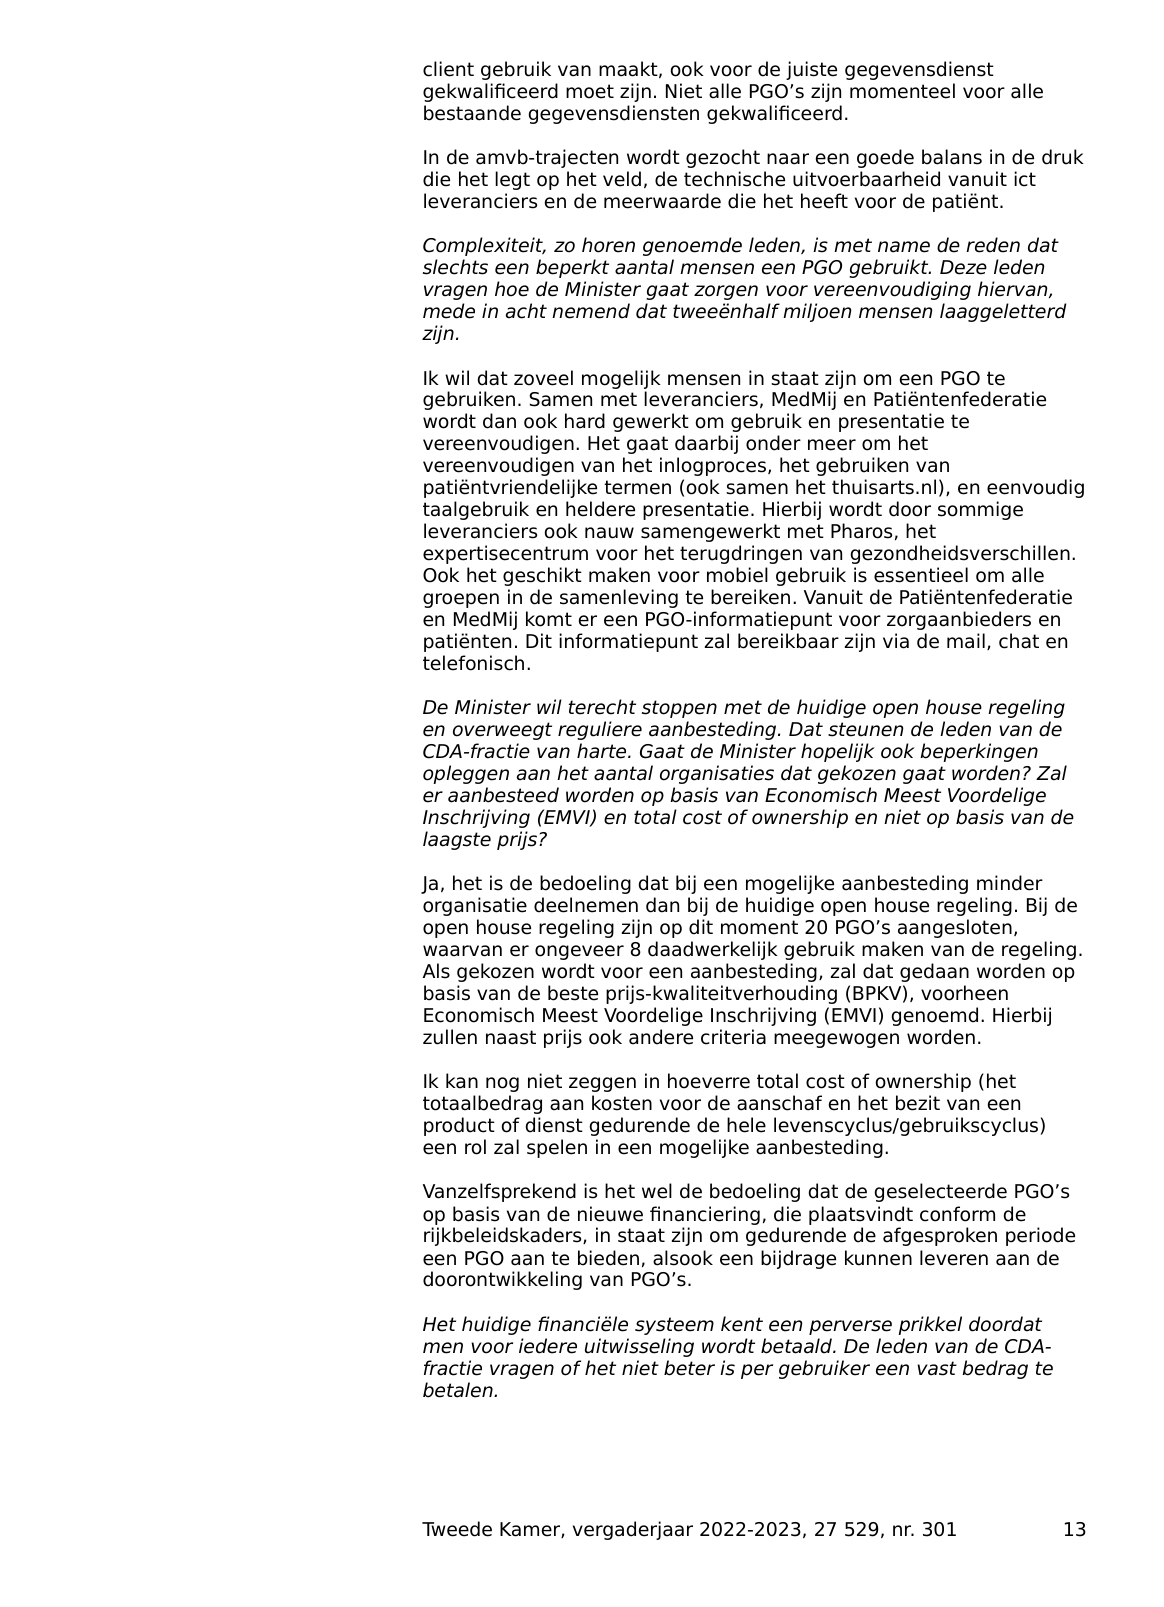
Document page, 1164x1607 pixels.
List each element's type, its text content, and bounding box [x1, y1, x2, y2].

text Ik kan nog niet zeggen in hoeverre total cost of ownership (het totaalbedrag aan kosten voor de aanschaf en het bezit van een product of dienst gedurende de hele levenscyclus/gebruikscyclus) een rol zal spelen in een mogelijke aanbesteding. [422, 1071, 1087, 1159]
text Ik wil dat zoveel mogelijk mensen in staat zijn om een PGO te gebruiken. Samen met leveranciers, MedMij en Patiëntenfederatie wordt dan ook hard gewerkt om gebruik en presentatie te vereenvoudigen. Het gaat daarbij onder meer om het vereenvoudigen van het inlogproces, het gebruiken van patiëntvriendelijke termen (ook samen het thuisarts.nl), en eenvoudig taalgebruik en heldere presentatie. Hierbij wordt door sommige leveranciers ook nauw samengewerkt met Pharos, het expertisecentrum voor het terugdringen van gezondheidsverschillen. Ook het geschikt maken voor mobiel gebruik is essentieel om alle groepen in de samenleving te bereiken. Vanuit de Patiëntenfederatie en MedMij komt er een PGO-informatiepunt voor zorgaanbieders en patiënten. Dit informatiepunt zal bereikbaar zijn via de mail, chat en telefonisch. [422, 367, 1087, 675]
text client gebruik van maakt, ook voor de juiste gegevensdienst gekwalificeerd moet zijn. Niet alle PGO’s zijn momenteel voor alle bestaande gegevensdiensten gekwalificeerd. [422, 59, 1087, 125]
text Complexiteit, zo horen genoemde leden, is met name de reden dat slechts een beperkt aantal mensen een PGO gebruikt. Deze leden vragen hoe de Minister gaat zorgen voor vereenvoudiging hiervan, mede in acht nemend dat tweeënhalf miljoen mensen laaggeletterd zijn. [422, 235, 1087, 345]
text De Minister wil terecht stoppen met de huidige open house regeling en overweegt reguliere aanbesteding. Dat steunen de leden van de CDA-fractie van harte. Gaat de Minister hopelijk ook beperkingen opleggen aan het aantal organisaties dat gekozen gaat worden? Zal er aanbesteed worden op basis van Economisch Meest Voordelige Inschrijving (EMVI) en total cost of ownership en niet op basis van de laagste prijs? [422, 697, 1087, 851]
text In de amvb-trajecten wordt gezocht naar een goede balans in de druk die het legt op het veld, de technische uitvoerbaarheid vanuit ict leveranciers en de meerwaarde die het heeft voor de patiënt. [422, 147, 1087, 213]
text Vanzelfsprekend is het wel de bedoeling dat de geselecteerde PGO’s op basis van de nieuwe financiering, die plaatsvindt conform de rijkbeleidskaders, in staat zijn om gedurende de afgesproken periode een PGO aan te bieden, alsook een bijdrage kunnen leveren aan de doorontwikkeling van PGO’s. [422, 1181, 1087, 1291]
text Ja, het is de bedoeling dat bij een mogelijke aanbesteding minder organisatie deelnemen dan bij de huidige open house regeling. Bij de open house regeling zijn op dit moment 20 PGO’s aangesloten, waarvan er ongeveer 8 daadwerkelijk gebruik maken van de regeling. Als gekozen wordt voor een aanbesteding, zal dat gedaan worden op basis van de beste prijs-kwaliteitverhouding (BPKV), voorheen Economisch Meest Voordelige Inschrijving (EMVI) genoemd. Hierbij zullen naast prijs ook andere criteria meegewogen worden. [422, 873, 1087, 1049]
text Het huidige financiële systeem kent een perverse prikkel doordat men voor iedere uitwisseling wordt betaald. De leden van de CDA-fractie vragen of het niet beter is per gebruiker een vast bedrag te betalen. [422, 1313, 1087, 1401]
